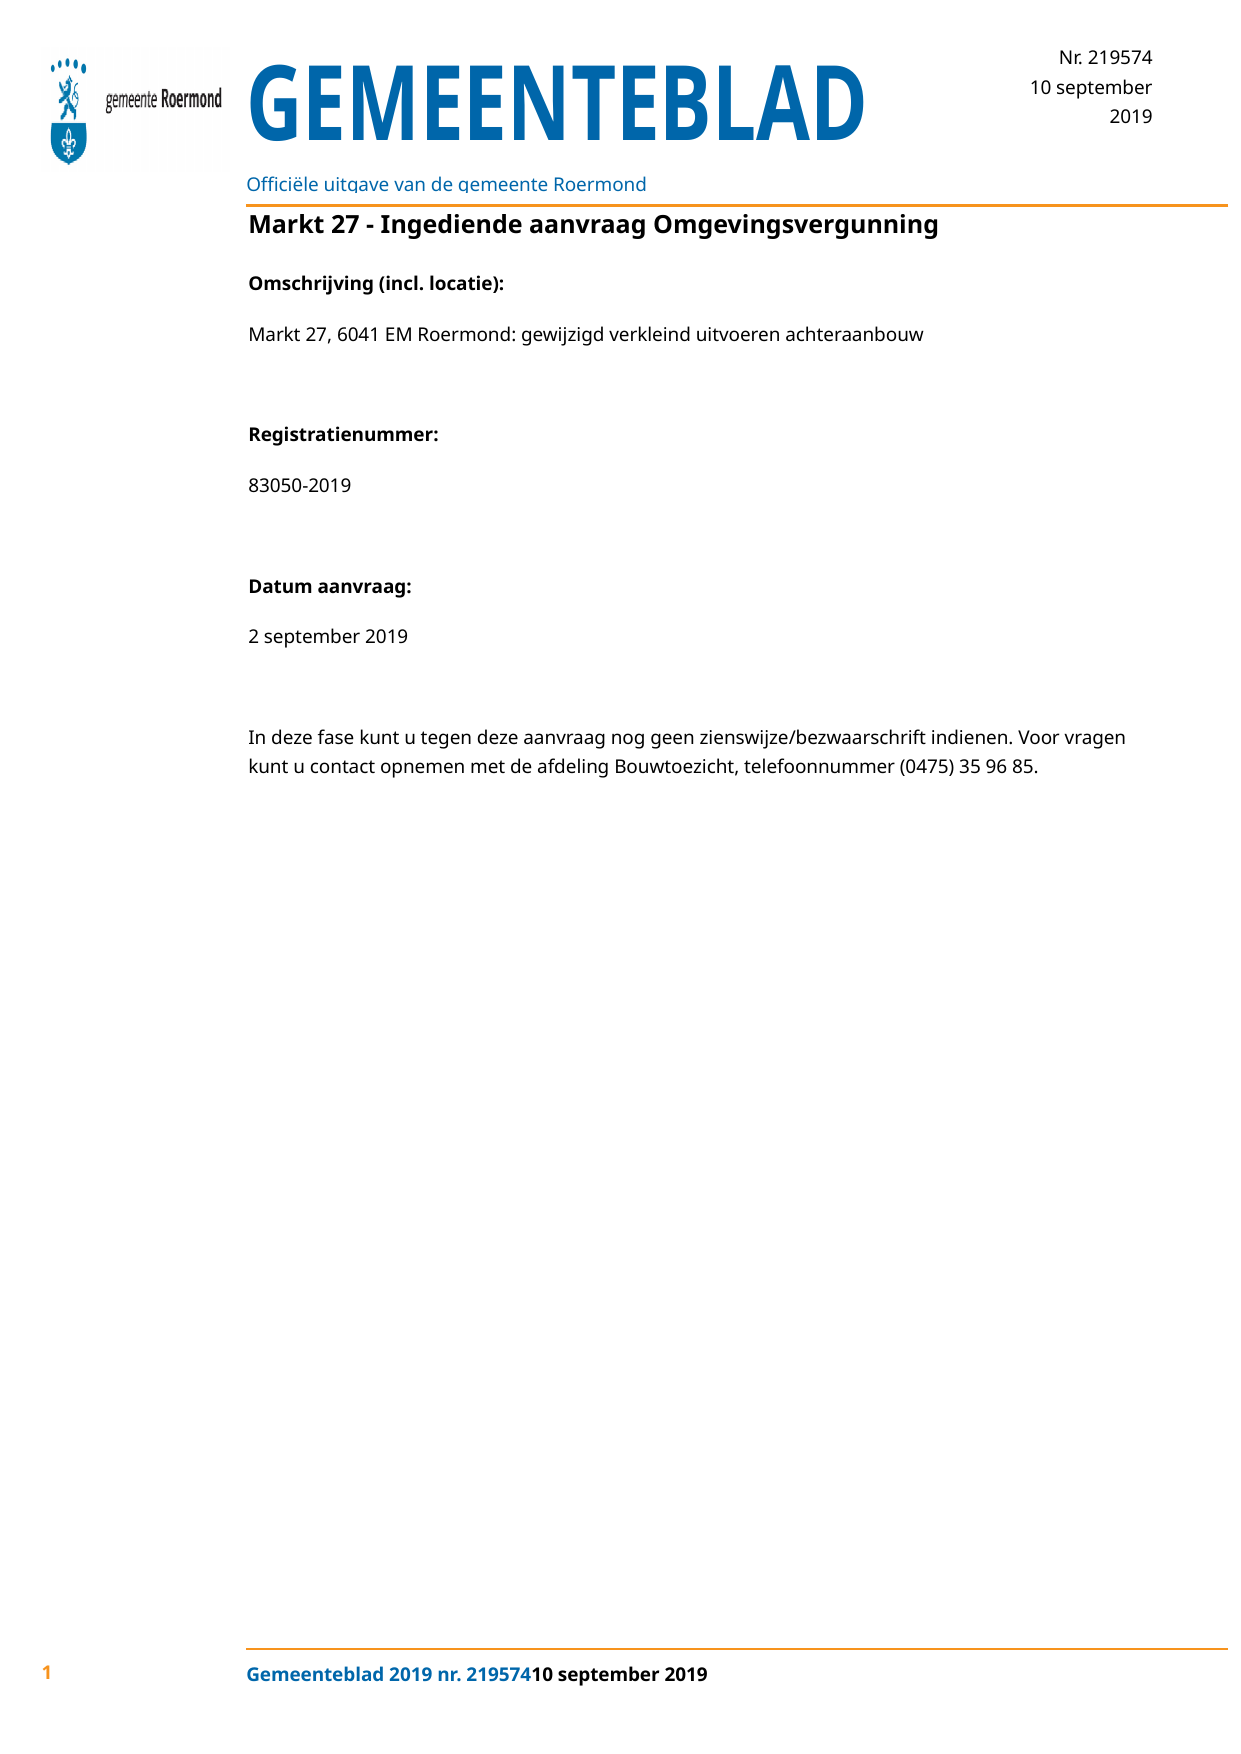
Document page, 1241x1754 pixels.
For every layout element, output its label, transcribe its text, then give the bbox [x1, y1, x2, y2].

text Markt 27 - Ingediende aanvraag Omgevingsvergunning [248, 207, 1152, 241]
picture [41, 47, 231, 172]
text Datum aanvraag: [248, 573, 1152, 598]
text 2 september 2019 [248, 623, 1152, 649]
text Registratienummer: [248, 422, 1152, 447]
text Markt 27, 6041 EM Roermond: gewijzigd verkleind uitvoeren achteraanbouw [248, 321, 1152, 346]
text In deze fase kunt u tegen deze aanvraag nog geen zienswijze/bezwaarschrift indienen. Voor vragen kunt u contact opnemen met de afdeling Bouwtoezicht, telefoonnummer (0475) 35 96 85. [248, 724, 1152, 779]
text Omschrijving (incl. locatie): [248, 270, 1152, 296]
text 83050-2019 [248, 472, 1152, 498]
